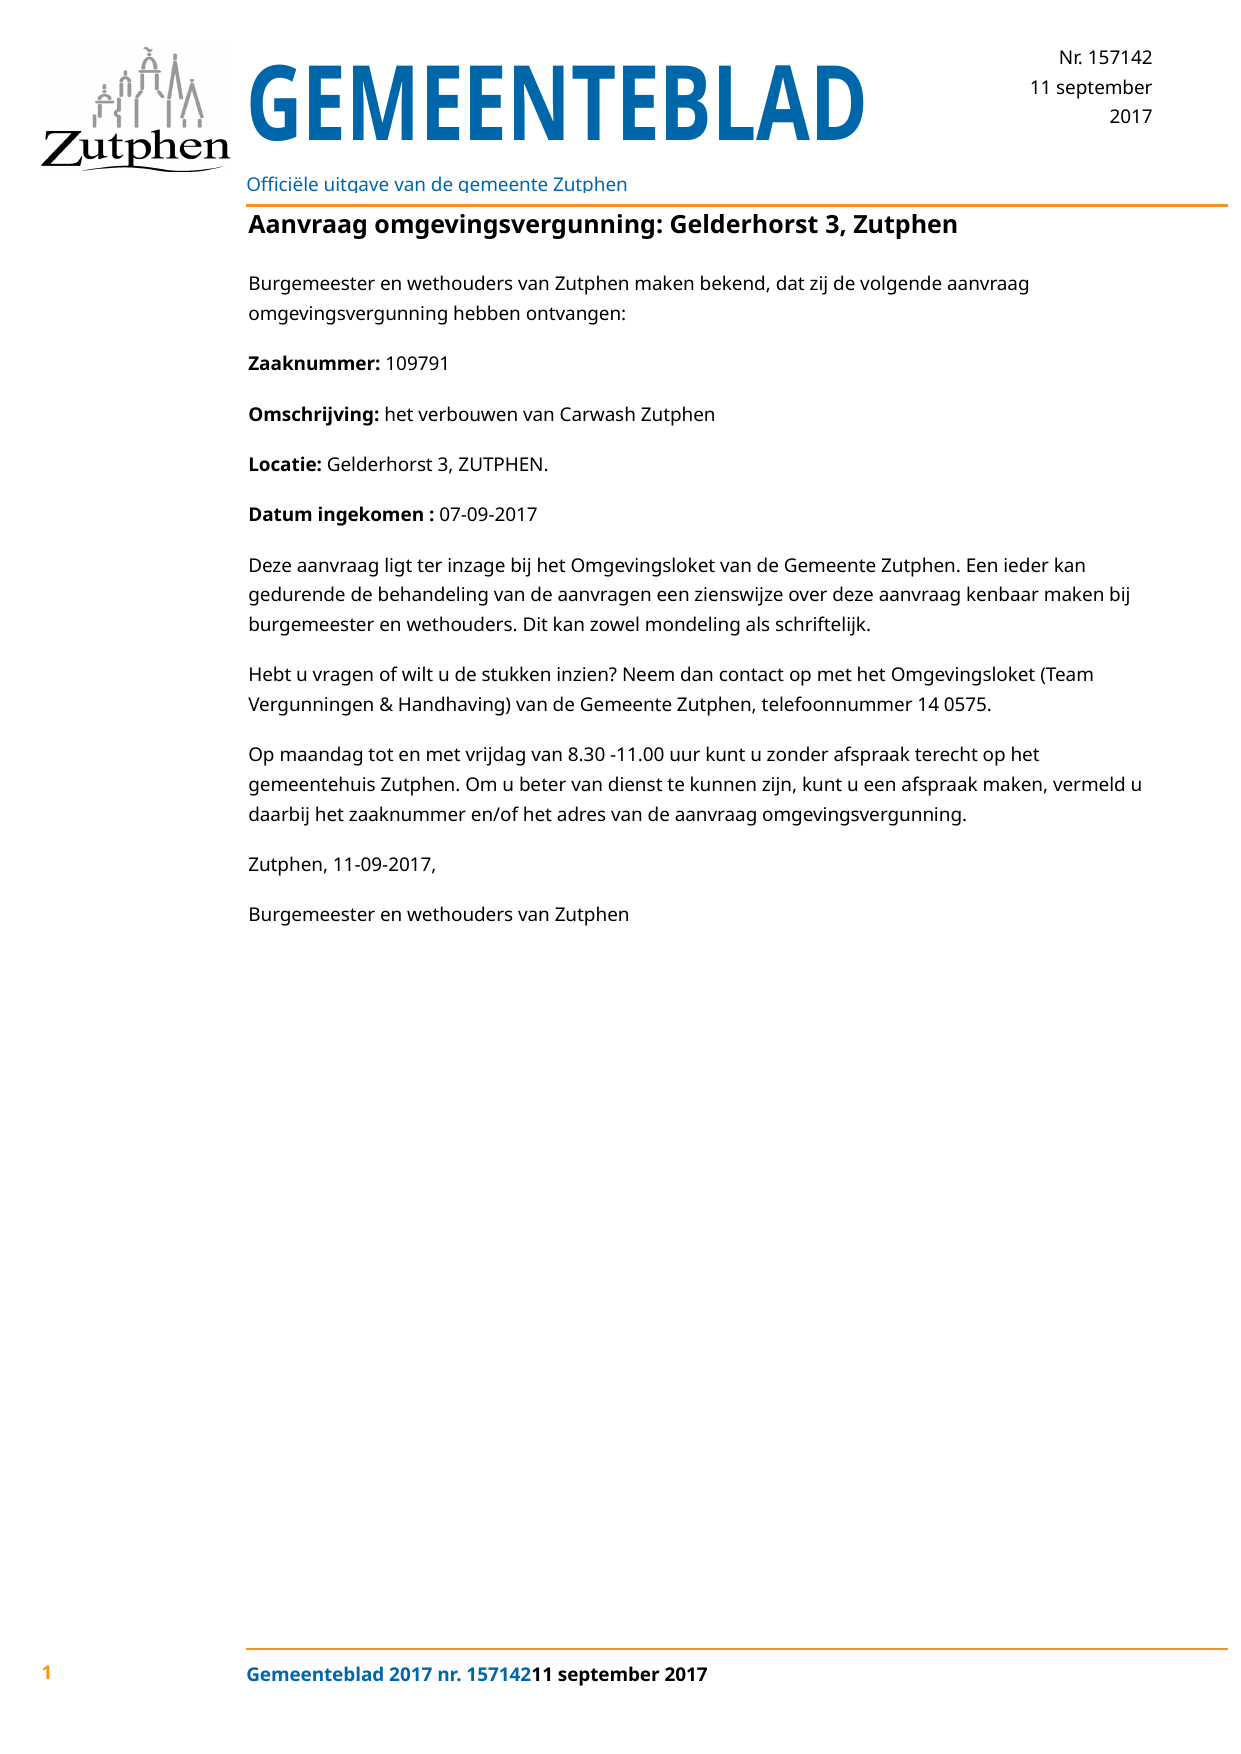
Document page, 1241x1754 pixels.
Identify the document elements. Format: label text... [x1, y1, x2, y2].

text Zaaknummer: 109791 [248, 350, 1152, 376]
text Hebt u vragen of wilt u de stukken inzien? Neem dan contact op met het Omgevingsloket (Team Vergunningen & Handhaving) van de Gemeente Zutphen, telefoonnummer 14 0575. [248, 662, 1152, 717]
text Op maandag tot en met vrijdag van 8.30 -11.00 uur kunt u zonder afspraak terecht op het gemeentehuis Zutphen. Om u beter van dienst te kunnen zijn, kunt u een afspraak maken, vermeld u daarbij het zaaknummer en/of het adres van de aanvraag omgevingsvergunning. [248, 742, 1152, 826]
text Datum ingekomen : 07-09-2017 [248, 502, 1152, 527]
text Zutphen, 11-09-2017, [248, 851, 1152, 877]
text Locatie: Gelderhorst 3, ZUTPHEN. [248, 451, 1152, 477]
picture [41, 47, 231, 172]
text Burgemeester en wethouders van Zutphen [248, 902, 1152, 927]
text Burgemeester en wethouders van Zutphen maken bekend, dat zij de volgende aanvraag omgevingsvergunning hebben ontvangen: [248, 270, 1152, 326]
text Deze aanvraag ligt ter inzage bij het Omgevingsloket van de Gemeente Zutphen. Een ieder kan gedurende de behandeling van de aanvragen een zienswijze over deze aanvraag kenbaar maken bij burgemeester en wethouders. Dit kan zowel mondeling als schriftelijk. [248, 552, 1152, 637]
text Omschrijving: het verbouwen van Carwash Zutphen [248, 401, 1152, 426]
text Aanvraag omgevingsvergunning: Gelderhorst 3, Zutphen [248, 207, 1152, 241]
